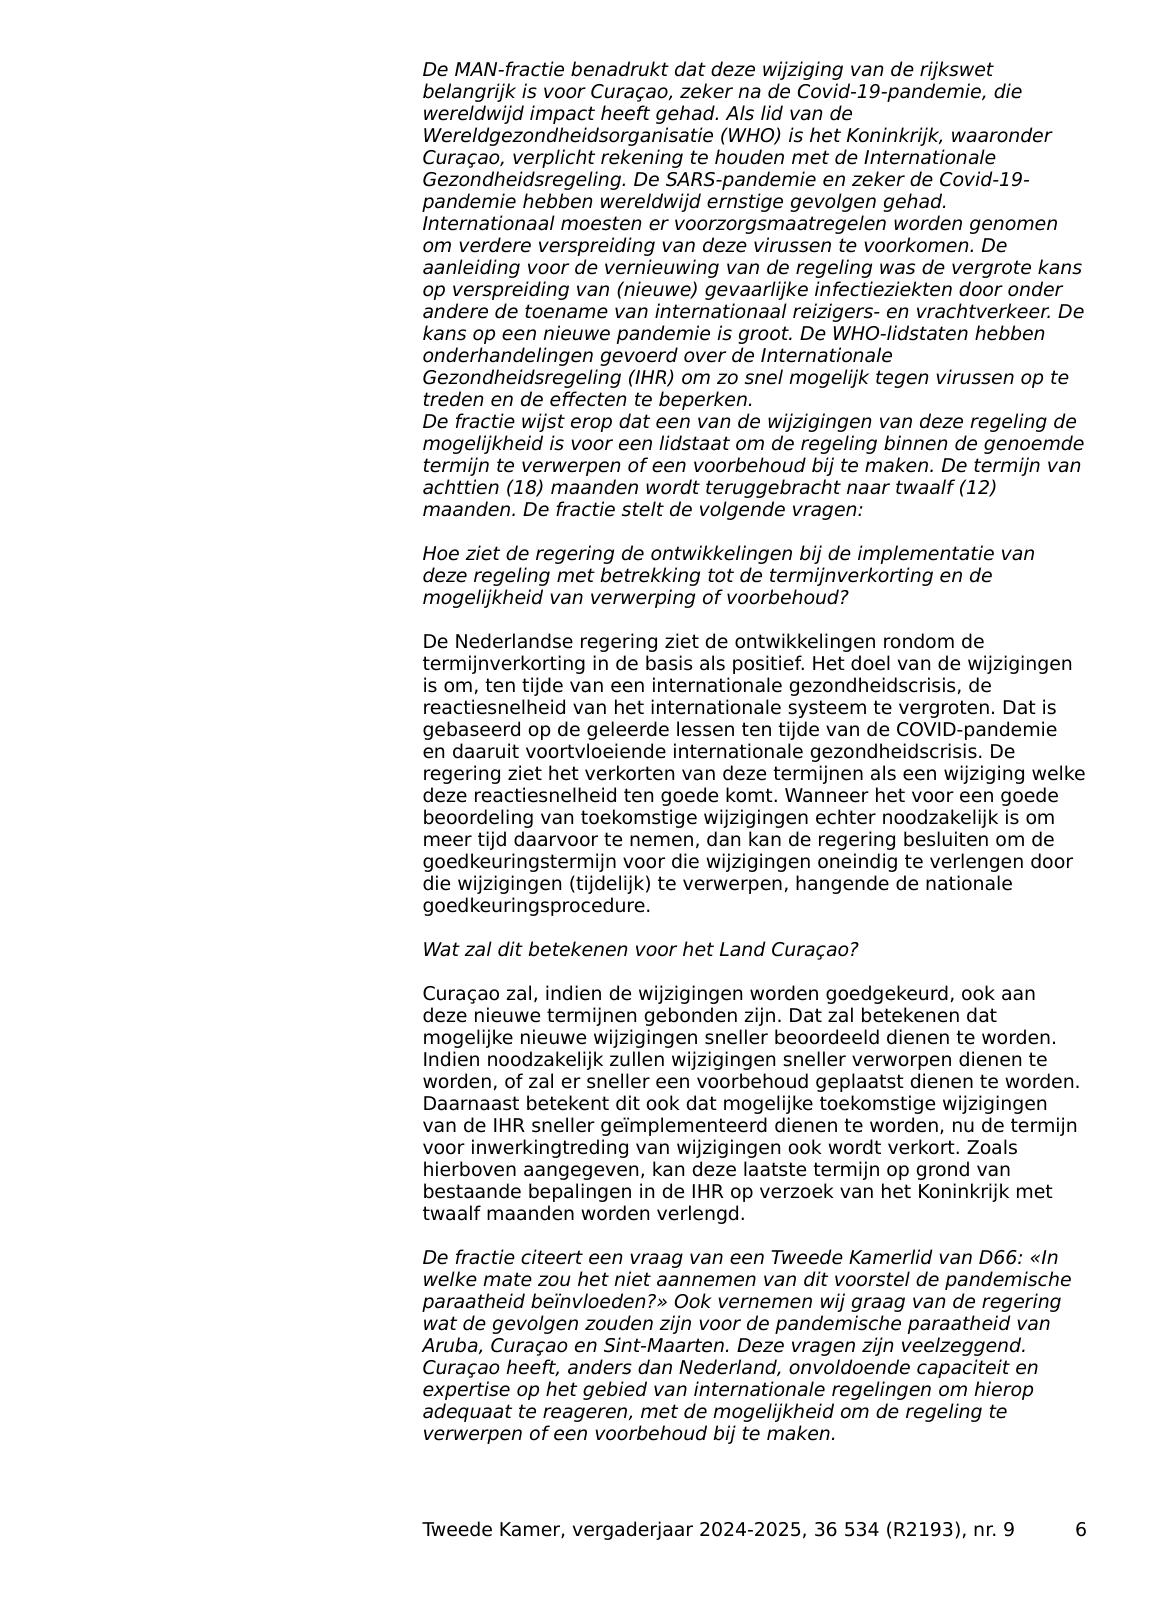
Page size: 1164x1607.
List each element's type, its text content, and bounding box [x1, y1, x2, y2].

text De fractie wijst erop dat een van de wijzigingen van deze regeling de mogelijkheid is voor een lidstaat om de regeling binnen de genoemde termijn te verwerpen of een voorbehoud bij te maken. De termijn van achttien (18) maanden wordt teruggebracht naar twaalf (12) maanden. De fractie stelt de volgende vragen: [422, 411, 1087, 521]
text De fractie citeert een vraag van een Tweede Kamerlid van D66: «In welke mate zou het niet aannemen van dit voorstel de pandemische paraatheid beïnvloeden?» Ook vernemen wij graag van de regering wat de gevolgen zouden zijn voor de pandemische paraatheid van Aruba, Curaçao en Sint-Maarten. Deze vragen zijn veelzeggend. Curaçao heeft, anders dan Nederland, onvoldoende capaciteit en expertise op het gebied van internationale regelingen om hierop adequaat te reageren, met de mogelijkheid om de regeling te verwerpen of een voorbehoud bij te maken. [422, 1247, 1087, 1445]
subtitle Hoe ziet de regering de ontwikkelingen bij de implementatie van deze regeling met betrekking tot de termijnverkorting en de mogelijkheid van verwerping of voorbehoud? [422, 543, 1087, 609]
text Curaçao zal, indien de wijzigingen worden goedgekeurd, ook aan deze nieuwe termijnen gebonden zijn. Dat zal betekenen dat mogelijke nieuwe wijzigingen sneller beoordeeld dienen te worden. Indien noodzakelijk zullen wijzigingen sneller verworpen dienen te worden, of zal er sneller een voorbehoud geplaatst dienen te worden. Daarnaast betekent dit ook dat mogelijke toekomstige wijzigingen van de IHR sneller geïmplementeerd dienen te worden, nu de termijn voor inwerkingtreding van wijzigingen ook wordt verkort. Zoals hierboven aangegeven, kan deze laatste termijn op grond van bestaande bepalingen in de IHR op verzoek van het Koninkrijk met twaalf maanden worden verlengd. [422, 983, 1087, 1225]
text De MAN-fractie benadrukt dat deze wijziging van de rijkswet belangrijk is voor Curaçao, zeker na de Covid-19-pandemie, die wereldwijd impact heeft gehad. Als lid van de Wereldgezondheidsorganisatie (WHO) is het Koninkrijk, waaronder Curaçao, verplicht rekening te houden met de Internationale Gezondheidsregeling. De SARS-pandemie en zeker de Covid-19-pandemie hebben wereldwijd ernstige gevolgen gehad. Internationaal moesten er voorzorgsmaatregelen worden genomen om verdere verspreiding van deze virussen te voorkomen. De aanleiding voor de vernieuwing van de regeling was de vergrote kans op verspreiding van (nieuwe) gevaarlijke infectieziekten door onder andere de toename van internationaal reizigers- en vrachtverkeer. De kans op een nieuwe pandemie is groot. De WHO-lidstaten hebben onderhandelingen gevoerd over de Internationale Gezondheidsregeling (IHR) om zo snel mogelijk tegen virussen op te treden en de effecten te beperken. [422, 59, 1087, 411]
text De Nederlandse regering ziet de ontwikkelingen rondom de termijnverkorting in de basis als positief. Het doel van de wijzigingen is om, ten tijde van een internationale gezondheidscrisis, de reactiesnelheid van het internationale systeem te vergroten. Dat is gebaseerd op de geleerde lessen ten tijde van de COVID-pandemie en daaruit voortvloeiende internationale gezondheidscrisis. De regering ziet het verkorten van deze termijnen als een wijziging welke deze reactiesnelheid ten goede komt. Wanneer het voor een goede beoordeling van toekomstige wijzigingen echter noodzakelijk is om meer tijd daarvoor te nemen, dan kan de regering besluiten om de goedkeuringstermijn voor die wijzigingen oneindig te verlengen door die wijzigingen (tijdelijk) te verwerpen, hangende de nationale goedkeuringsprocedure. [422, 631, 1087, 917]
subtitle Wat zal dit betekenen voor het Land Curaçao? [422, 939, 1087, 961]
